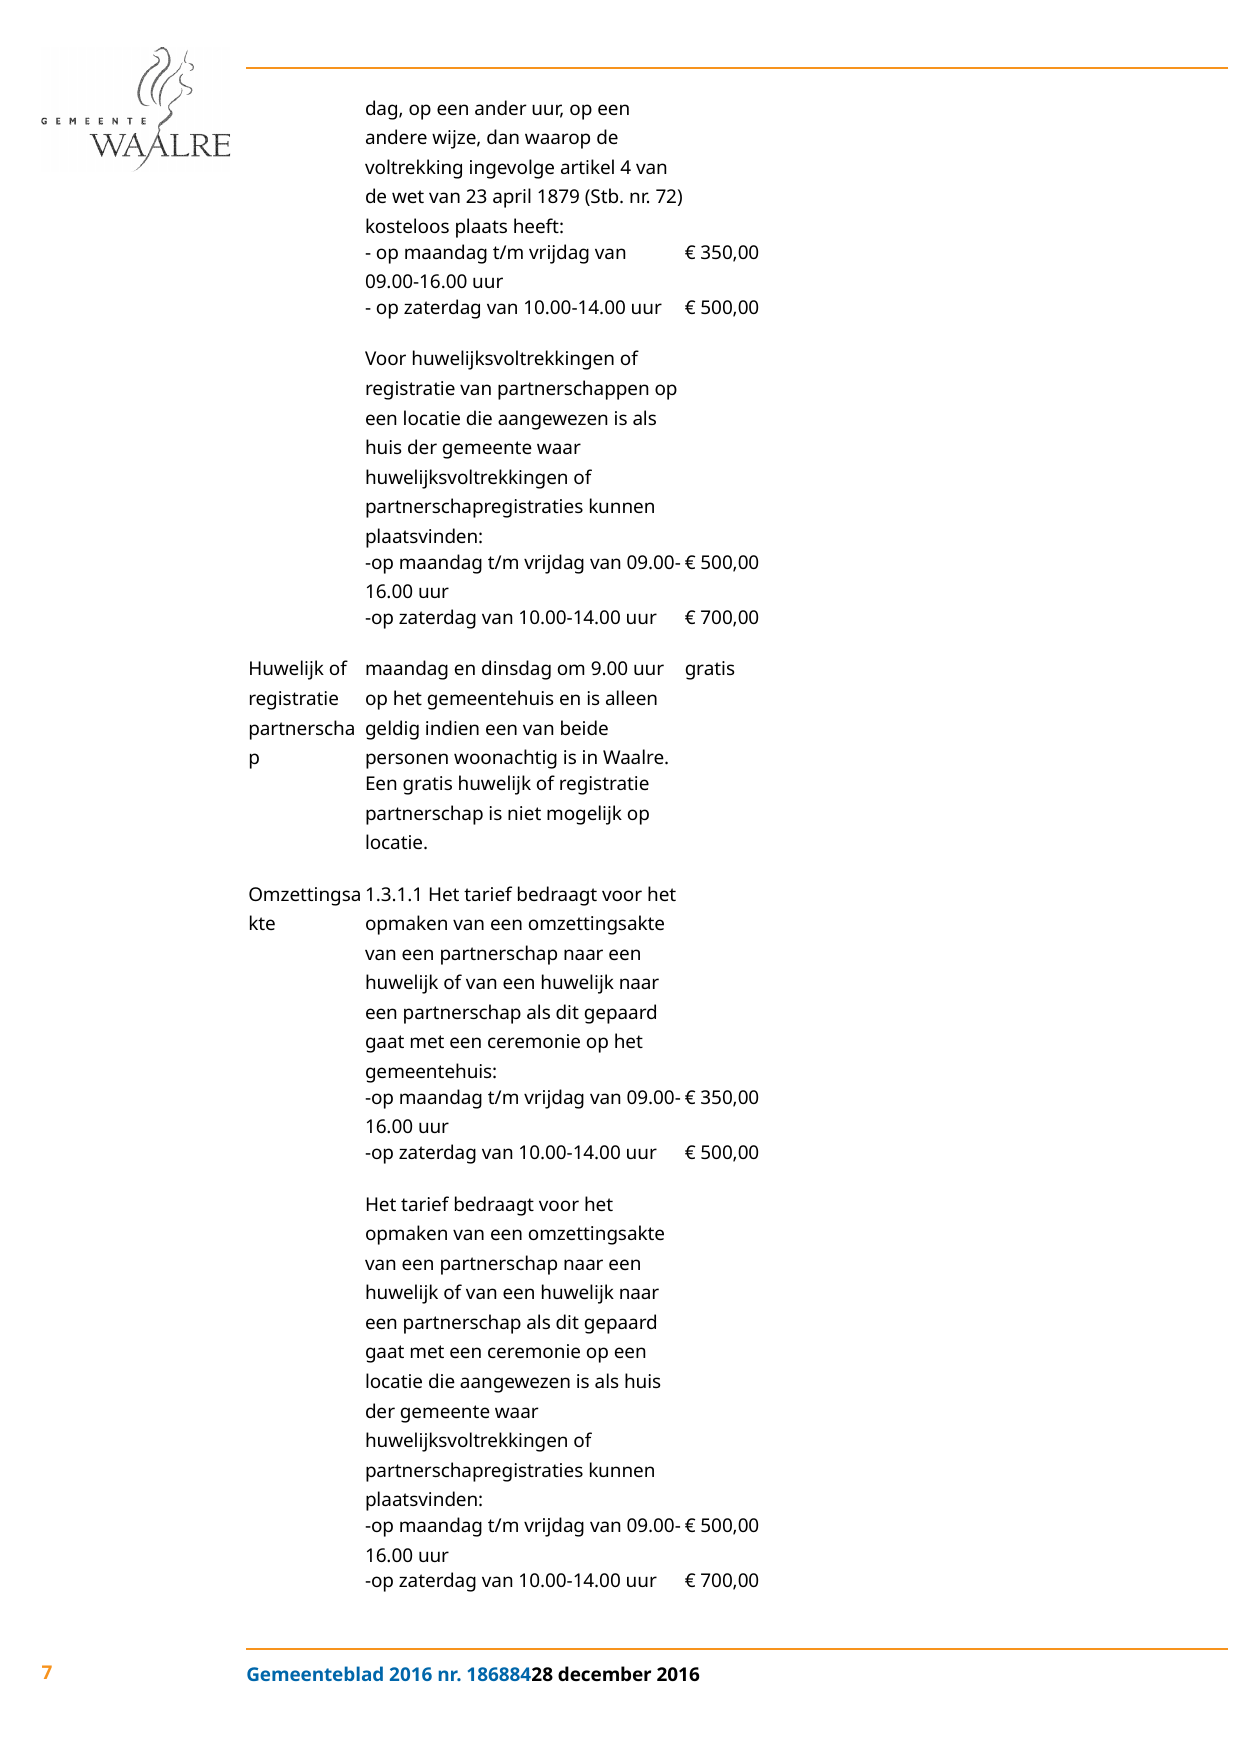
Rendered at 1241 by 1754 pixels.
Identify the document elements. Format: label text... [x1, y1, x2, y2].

table_cell € 500,00 [685, 1139, 801, 1165]
table_cell [801, 881, 918, 1084]
table_cell [801, 1568, 918, 1593]
table_cell [248, 630, 365, 656]
table_cell [1035, 1191, 1152, 1512]
table_cell Huwelijk of registratie partnerschap [248, 656, 365, 770]
table_cell [1035, 656, 1152, 770]
table_cell Voor huwelijksvoltrekkingen of registratie van partnerschappen op een locatie die aangewezen is als huis der gemeente waar huwelijksvoltrekkingen of partnerschapregistraties kunnen plaatsvinden: [365, 346, 684, 549]
table_cell [685, 1165, 801, 1191]
table_cell € 500,00 [685, 294, 801, 320]
table_cell [685, 1191, 801, 1512]
table_cell [918, 1512, 1035, 1568]
table_cell [801, 770, 918, 855]
table_cell -op maandag t/m vrijdag van 09.00-16.00 uur [365, 549, 684, 604]
table_cell [801, 1084, 918, 1139]
table_cell [1035, 95, 1152, 239]
table_cell [918, 855, 1035, 881]
table_cell 1.3.1.1 Het tarief bedraagt voor het opmaken van een omzettingsakte van een partnerschap naar een huwelijk of van een huwelijk naar een partnerschap als dit gepaard gaat met een ceremonie op het gemeentehuis: [365, 881, 684, 1084]
table_cell [248, 1512, 365, 1568]
table_cell -op zaterdag van 10.00-14.00 uur [365, 1139, 684, 1165]
table_cell [248, 549, 365, 604]
table_cell [801, 1512, 918, 1568]
table_cell [918, 1568, 1035, 1593]
table_cell [365, 855, 684, 881]
table_cell [248, 604, 365, 630]
table_cell [801, 1191, 918, 1512]
picture [41, 47, 231, 172]
table_cell [801, 1165, 918, 1191]
table_cell [918, 95, 1035, 239]
table_cell [918, 630, 1035, 656]
table_cell [685, 630, 801, 656]
table_cell [918, 320, 1035, 346]
table_cell [918, 239, 1035, 294]
table_cell [248, 1165, 365, 1191]
table_cell [685, 855, 801, 881]
table_cell [1035, 1139, 1152, 1165]
table_cell [1035, 549, 1152, 604]
table_cell [365, 630, 684, 656]
table_cell - op maandag t/m vrijdag van 09.00-16.00 uur [365, 239, 684, 294]
table_cell [1035, 855, 1152, 881]
table_cell [918, 1191, 1035, 1512]
table_cell € 350,00 [685, 1084, 801, 1139]
table_cell € 500,00 [685, 549, 801, 604]
table_cell [1035, 239, 1152, 294]
table_cell [918, 881, 1035, 1084]
table_cell [1035, 881, 1152, 1084]
table_cell -op zaterdag van 10.00-14.00 uur [365, 1568, 684, 1593]
table_cell maandag en dinsdag om 9.00 uur op het gemeentehuis en is alleen geldig indien een van beide personen woonachtig is in Waalre. [365, 656, 684, 770]
table_cell [918, 656, 1035, 770]
table_cell Het tarief bedraagt voor het opmaken van een omzettingsakte van een partnerschap naar een huwelijk of van een huwelijk naar een partnerschap als dit gepaard gaat met een ceremonie op een locatie die aangewezen is als huis der gemeente waar huwelijksvoltrekkingen of partnerschapregistraties kunnen plaatsvinden: [365, 1191, 684, 1512]
table_cell gratis [685, 656, 801, 770]
table_cell [1035, 1512, 1152, 1568]
table_cell [801, 855, 918, 881]
table_cell [918, 346, 1035, 549]
table_cell [918, 1084, 1035, 1139]
table_cell [1035, 604, 1152, 630]
table_cell [1035, 630, 1152, 656]
table_cell € 350,00 [685, 239, 801, 294]
table_cell [801, 95, 918, 239]
table_cell [801, 320, 918, 346]
table_cell [248, 770, 365, 855]
table_cell Omzettingsakte [248, 881, 365, 1084]
table_cell dag, op een ander uur, op een andere wijze, dan waarop de voltrekking ingevolge artikel 4 van de wet van 23 april 1879 (Stb. nr. 72) kosteloos plaats heeft: [365, 95, 684, 239]
table_cell [365, 1165, 684, 1191]
table_cell [801, 656, 918, 770]
table_cell [801, 346, 918, 549]
table_cell [248, 95, 365, 239]
table_cell € 700,00 [685, 604, 801, 630]
table_cell [248, 320, 365, 346]
table_cell [248, 855, 365, 881]
table_cell Een gratis huwelijk of registratie partnerschap is niet mogelijk op locatie. [365, 770, 684, 855]
table_cell [248, 1139, 365, 1165]
table_cell [685, 881, 801, 1084]
table_cell [248, 239, 365, 294]
table_cell [918, 294, 1035, 320]
table_cell [685, 320, 801, 346]
table_cell [248, 294, 365, 320]
table_cell -op zaterdag van 10.00-14.00 uur [365, 604, 684, 630]
table_cell -op maandag t/m vrijdag van 09.00-16.00 uur [365, 1512, 684, 1568]
table_cell [801, 294, 918, 320]
table_cell [918, 770, 1035, 855]
table_cell [801, 604, 918, 630]
table_cell [918, 1139, 1035, 1165]
table_cell - op zaterdag van 10.00-14.00 uur [365, 294, 684, 320]
table_cell [918, 604, 1035, 630]
table_cell [248, 1191, 365, 1512]
table_cell [1035, 1084, 1152, 1139]
table_cell [801, 630, 918, 656]
table_cell [918, 1165, 1035, 1191]
table_cell [801, 239, 918, 294]
table_cell [685, 770, 801, 855]
table_cell [1035, 294, 1152, 320]
table_cell [1035, 320, 1152, 346]
table_cell [248, 1568, 365, 1593]
table_cell € 700,00 [685, 1568, 801, 1593]
table_cell [1035, 1568, 1152, 1593]
table_cell [1035, 770, 1152, 855]
table_cell [248, 346, 365, 549]
table_cell [801, 1139, 918, 1165]
table_cell [685, 95, 801, 239]
table_cell [685, 346, 801, 549]
table_cell [1035, 1165, 1152, 1191]
table_cell [801, 549, 918, 604]
table_cell [918, 549, 1035, 604]
table_cell -op maandag t/m vrijdag van 09.00-16.00 uur [365, 1084, 684, 1139]
table_cell [248, 1084, 365, 1139]
table_cell € 500,00 [685, 1512, 801, 1568]
table_cell [365, 320, 684, 346]
table_cell [1035, 346, 1152, 549]
